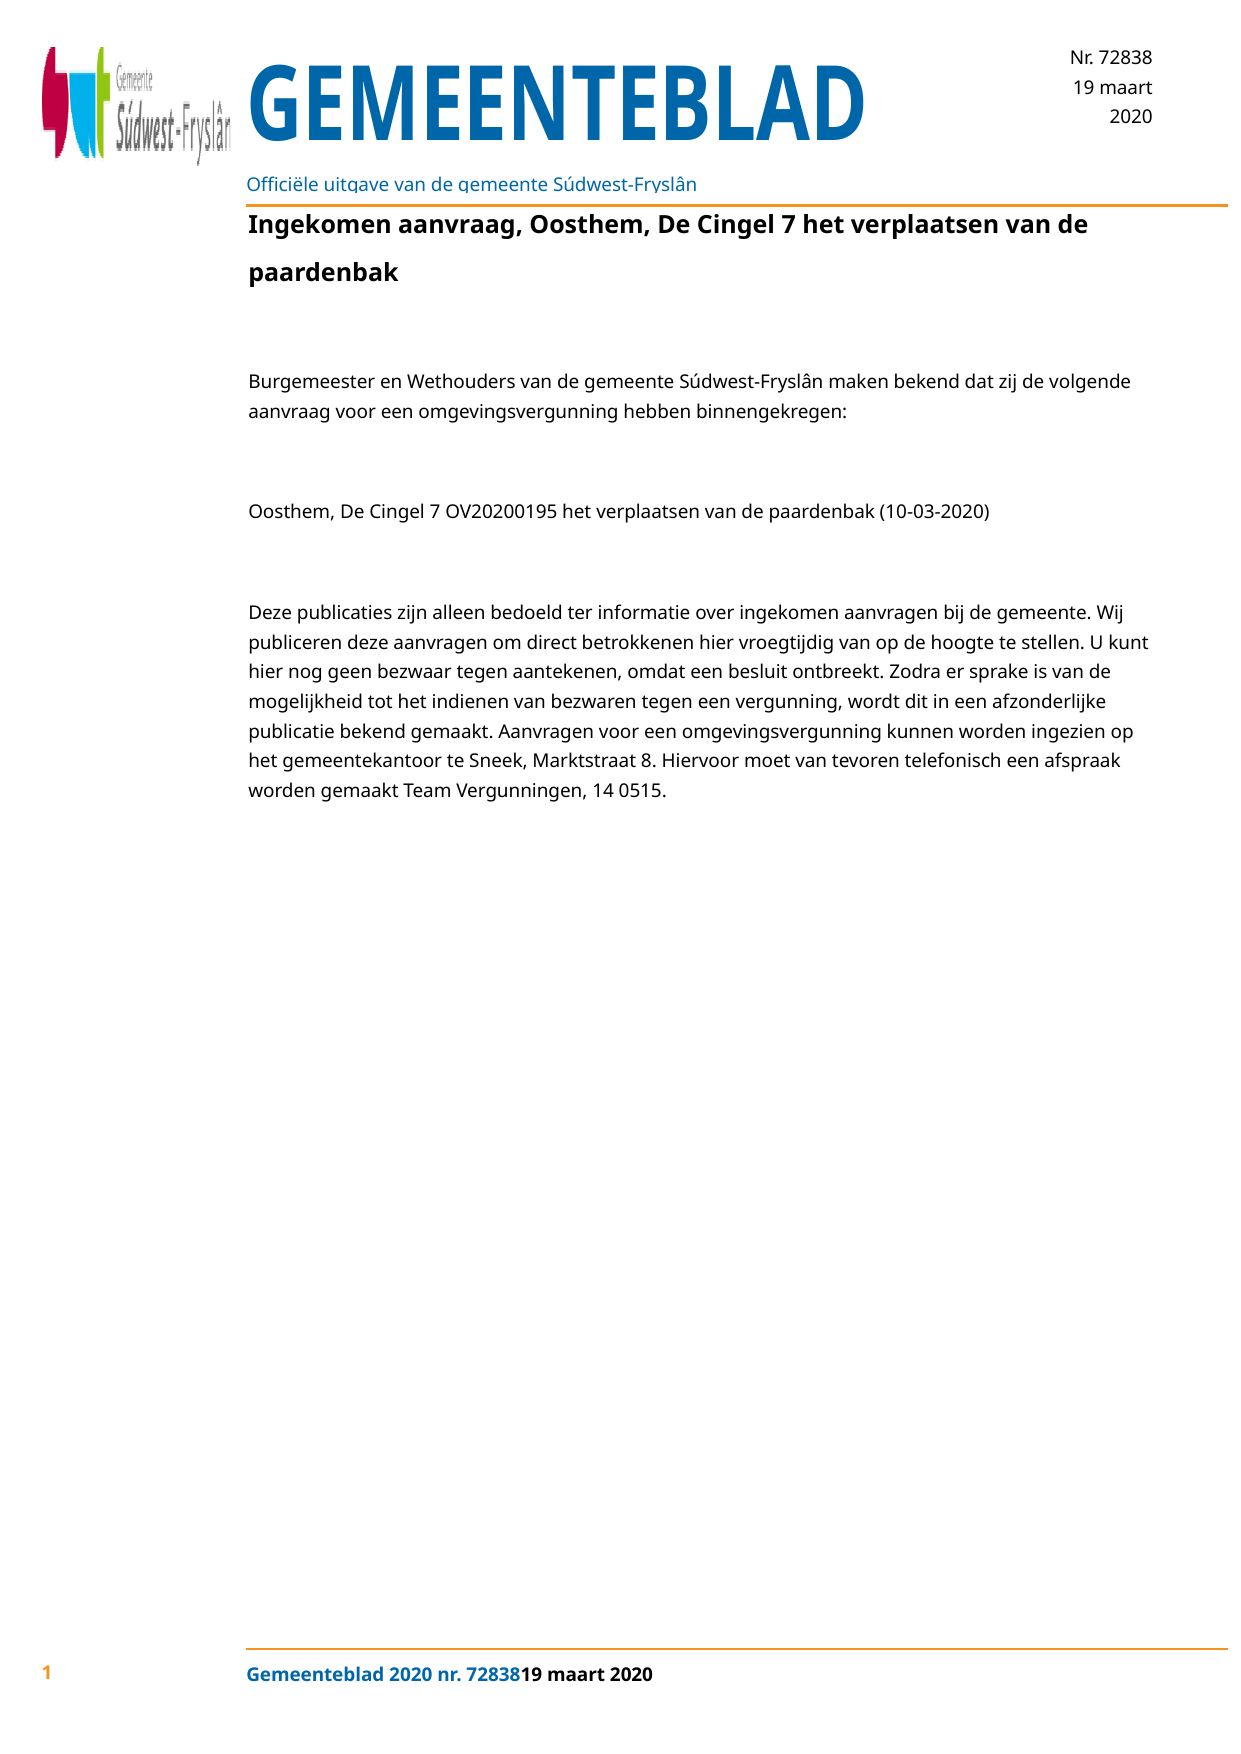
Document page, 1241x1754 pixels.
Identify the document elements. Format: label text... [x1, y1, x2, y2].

text Ingekomen aanvraag, Oosthem, De Cingel 7 het verplaatsen van de paardenbak [248, 207, 1152, 288]
picture [41, 47, 231, 172]
text Oosthem, De Cingel 7 OV20200195 het verplaatsen van de paardenbak (10-03-2020) [248, 499, 1152, 524]
text Burgemeester en Wethouders van de gemeente Súdwest-Fryslân maken bekend dat zij de volgende aanvraag voor een omgevingsvergunning hebben binnengekregen: [248, 368, 1152, 424]
text Deze publicaties zijn alleen bedoeld ter informatie over ingekomen aanvragen bij de gemeente. Wij publiceren deze aanvragen om direct betrokkenen hier vroegtijdig van op de hoogte te stellen. U kunt hier nog geen bezwaar tegen aantekenen, omdat een besluit ontbreekt. Zodra er sprake is van de mogelijkheid tot het indienen van bezwaren tegen een vergunning, wordt dit in een afzonderlijke publicatie bekend gemaakt. Aanvragen voor een omgevingsvergunning kunnen worden ingezien op het gemeentekantoor te Sneek, Marktstraat 8. Hiervoor moet van tevoren telefonisch een afspraak worden gemaakt Team Vergunningen, 14 0515. [248, 599, 1152, 803]
